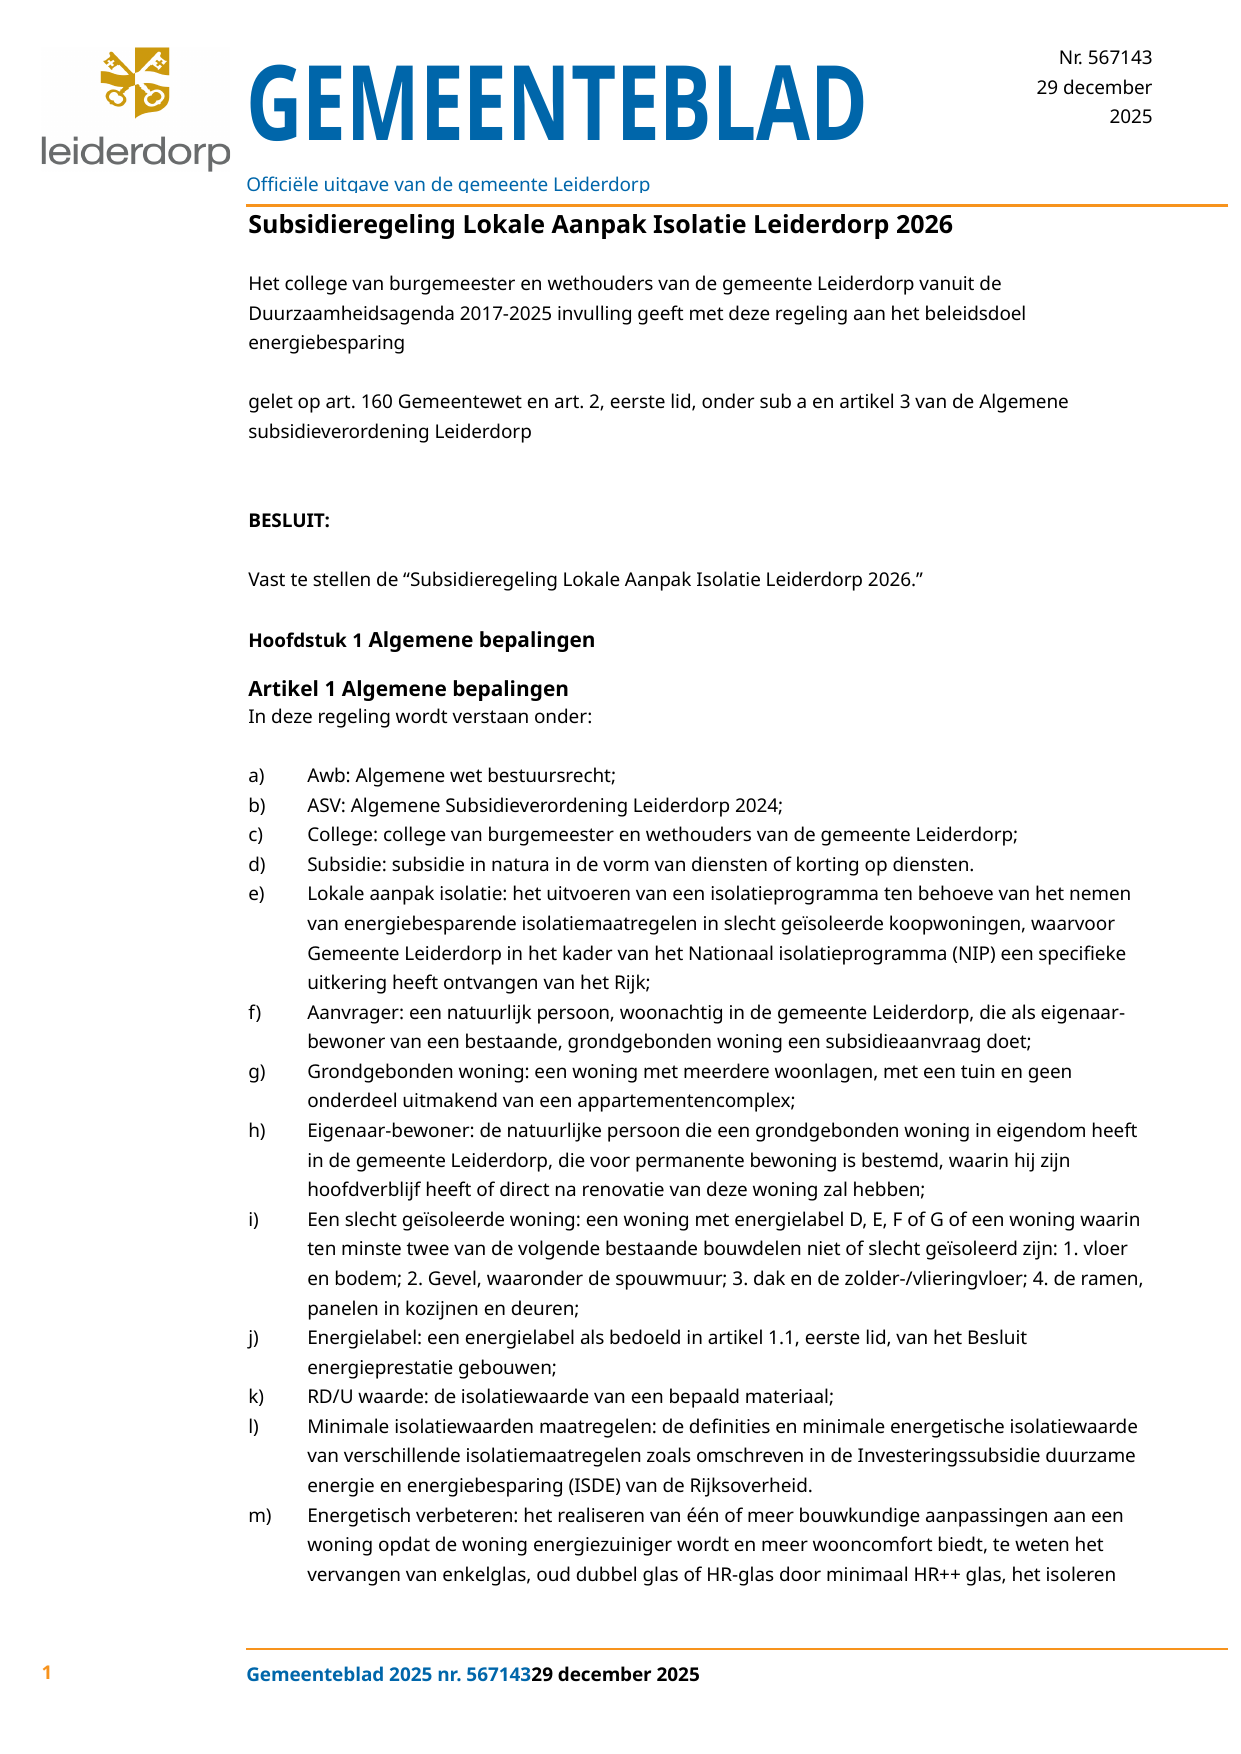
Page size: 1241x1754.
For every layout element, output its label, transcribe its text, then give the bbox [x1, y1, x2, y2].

list Energetisch verbeteren: het realiseren van één of meer bouwkundige aanpassingen aan een woning opdat de woning energiezuiniger wordt en meer wooncomfort biedt, te weten het vervangen van enkelglas, oud dubbel glas of HR-glas door minimaal HR++ glas, het isoleren [248, 1502, 1152, 1587]
list Lokale aanpak isolatie: het uitvoeren van een isolatieprogramma ten behoeve van het nemen van energiebesparende isolatiemaatregelen in slecht geïsoleerde koopwoningen, waarvoor Gemeente Leiderdorp in het kader van het Nationaal isolatieprogramma (NIP) een specifieke uitkering heeft ontvangen van het Rijk; [248, 881, 1152, 995]
text Het college van burgemeester en wethouders van de gemeente Leiderdorp vanuit de Duurzaamheidsagenda 2017-2025 invulling geeft met deze regeling aan het beleidsdoel energiebesparing [248, 270, 1152, 355]
list Een slecht geïsoleerde woning: een woning met energielabel D, E, F of G of een woning waarin ten minste twee van de volgende bestaande bouwdelen niet of slecht geïsoleerd zijn: 1. vloer en bodem; 2. Gevel, waaronder de spouwmuur; 3. dak en de zolder-/vlieringvloer; 4. de ramen, panelen in kozijnen en deuren; [248, 1206, 1152, 1320]
list RD/U waarde: de isolatiewaarde van een bepaald materiaal; [248, 1383, 1152, 1409]
text BESLUIT: [248, 507, 1152, 533]
text In deze regeling wordt verstaan onder: [248, 703, 1152, 729]
text Artikel 1 Algemene bepalingen [248, 674, 1152, 703]
list Aanvrager: een natuurlijk persoon, woonachtig in de gemeente Leiderdorp, die als eigenaar-bewoner van een bestaande, grondgebonden woning een subsidieaanvraag doet; [248, 999, 1152, 1054]
list Grondgebonden woning: een woning met meerdere woonlagen, met een tuin en geen onderdeel uitmakend van een appartementencomplex; [248, 1058, 1152, 1113]
text Hoofdstuk 1 Algemene bepalingen [248, 625, 1152, 654]
list Subsidie: subsidie in natura in de vorm van diensten of korting op diensten. [248, 851, 1152, 877]
list Minimale isolatiewaarden maatregelen: de definities en minimale energetische isolatiewaarde van verschillende isolatiemaatregelen zoals omschreven in de Investeringssubsidie duurzame energie en energiebesparing (ISDE) van de Rijksoverheid. [248, 1413, 1152, 1498]
text Vast te stellen de “Subsidieregeling Lokale Aanpak Isolatie Leiderdorp 2026.” [248, 566, 1152, 592]
picture [41, 47, 231, 172]
text Subsidieregeling Lokale Aanpak Isolatie Leiderdorp 2026 [248, 207, 1152, 241]
list Awb: Algemene wet bestuursrecht; [248, 762, 1152, 788]
text gelet op art. 160 Gemeentewet en art. 2, eerste lid, onder sub a en artikel 3 van de Algemene subsidieverordening Leiderdorp [248, 389, 1152, 444]
list Energielabel: een energielabel als bedoeld in artikel 1.1, eerste lid, van het Besluit energieprestatie gebouwen; [248, 1324, 1152, 1379]
list Eigenaar-bewoner: de natuurlijke persoon die een grondgebonden woning in eigendom heeft in de gemeente Leiderdorp, die voor permanente bewoning is bestemd, waarin hij zijn hoofdverblijf heeft of direct na renovatie van deze woning zal hebben; [248, 1117, 1152, 1202]
list ASV: Algemene Subsidieverordening Leiderdorp 2024; [248, 792, 1152, 817]
list College: college van burgemeester en wethouders van de gemeente Leiderdorp; [248, 821, 1152, 847]
